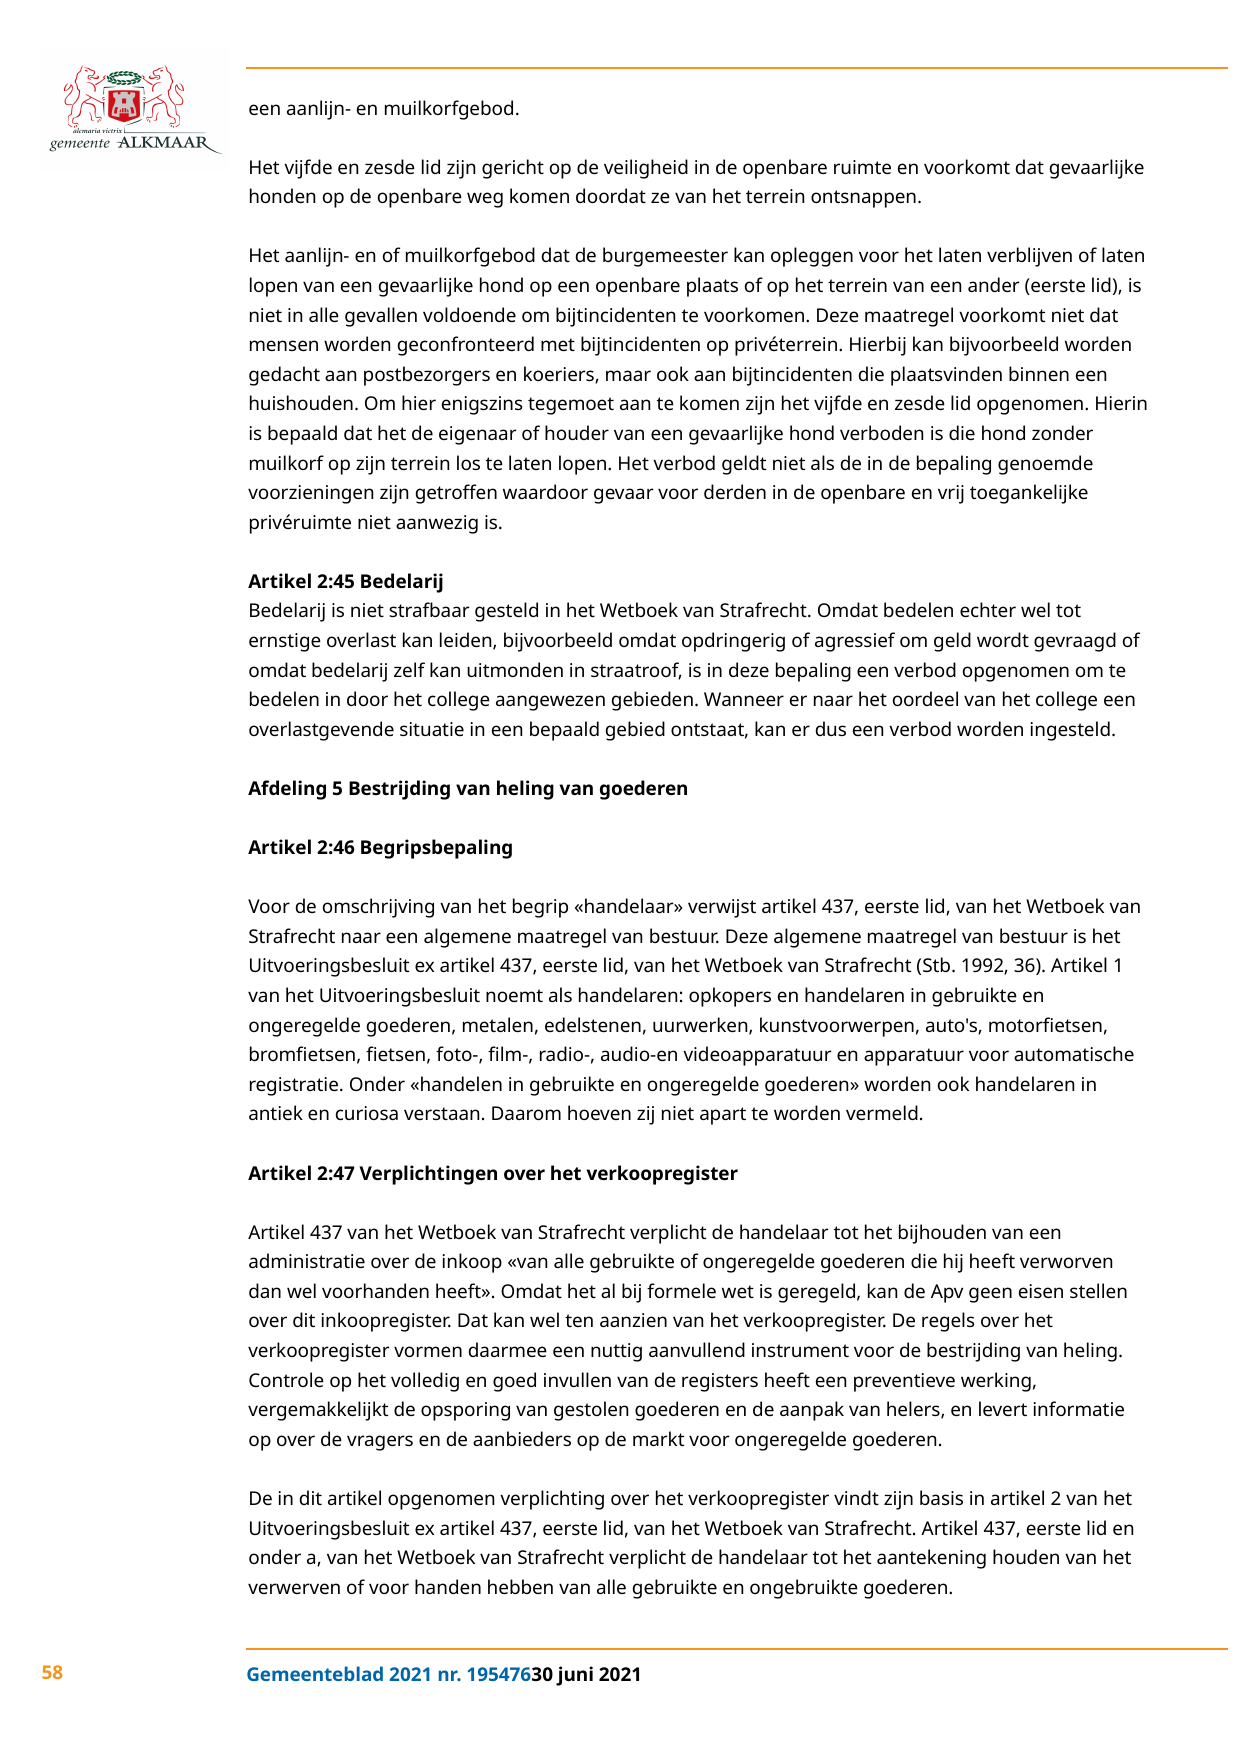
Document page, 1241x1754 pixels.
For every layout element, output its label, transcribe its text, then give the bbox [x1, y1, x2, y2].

picture [41, 47, 231, 172]
text een aanlijn- en muilkorfgebod. [248, 95, 1152, 121]
text Bedelarij is niet strafbaar gesteld in het Wetboek van Strafrecht. Omdat bedelen echter wel tot ernstige overlast kan leiden, bijvoorbeeld omdat opdringerig of agressief om geld wordt gevraagd of omdat bedelarij zelf kan uitmonden in straatroof, is in deze bepaling een verbod opgenomen om te bedelen in door het college aangewezen gebieden. Wanneer er naar het oordeel van het college een overlastgevende situatie in een bepaald gebied ontstaat, kan er dus een verbod worden ingesteld. [248, 598, 1152, 742]
text Artikel 2:47 Verplichtingen over het verkoopregister [248, 1160, 1152, 1186]
text De in dit artikel opgenomen verplichting over het verkoopregister vindt zijn basis in artikel 2 van het Uitvoeringsbesluit ex artikel 437, eerste lid, van het Wetboek van Strafrecht. Artikel 437, eerste lid en onder a, van het Wetboek van Strafrecht verplicht de handelaar tot het aantekening houden van het verwerven of voor handen hebben van alle gebruikte en ongebruikte goederen. [248, 1485, 1152, 1600]
text Voor de omschrijving van het begrip «handelaar» verwijst artikel 437, eerste lid, van het Wetboek van Strafrecht naar een algemene maatregel van bestuur. Deze algemene maatregel van bestuur is het Uitvoeringsbesluit ex artikel 437, eerste lid, van het Wetboek van Strafrecht (Stb. 1992, 36). Artikel 1 van het Uitvoeringsbesluit noemt als handelaren: opkopers en handelaren in gebruikte en ongeregelde goederen, metalen, edelstenen, uurwerken, kunstvoorwerpen, auto's, motorfietsen, bromfietsen, fietsen, foto-, film-, radio-, audio-en videoapparatuur en apparatuur voor automatische registratie. Onder «handelen in gebruikte en ongeregelde goederen» worden ook handelaren in antiek en curiosa verstaan. Daarom hoeven zij niet apart te worden vermeld. [248, 893, 1152, 1126]
text Het vijfde en zesde lid zijn gericht op de veiligheid in de openbare ruimte en voorkomt dat gevaarlijke honden op de openbare weg komen doordat ze van het terrein ontsnappen. [248, 154, 1152, 209]
text Afdeling 5 Bestrijding van heling van goederen [248, 775, 1152, 801]
text Het aanlijn- en of muilkorfgebod dat de burgemeester kan opleggen voor het laten verblijven of laten lopen van een gevaarlijke hond op een openbare plaats of op het terrein van een ander (eerste lid), is niet in alle gevallen voldoende om bijtincidenten te voorkomen. Deze maatregel voorkomt niet dat mensen worden geconfronteerd met bijtincidenten op privéterrein. Hierbij kan bijvoorbeeld worden gedacht aan postbezorgers en koeriers, maar ook aan bijtincidenten die plaatsvinden binnen een huishouden. Om hier enigszins tegemoet aan te komen zijn het vijfde en zesde lid opgenomen. Hierin is bepaald dat het de eigenaar of houder van een gevaarlijke hond verboden is die hond zonder muilkorf op zijn terrein los te laten lopen. Het verbod geldt niet als de in de bepaling genoemde voorzieningen zijn getroffen waardoor gevaar voor derden in de openbare en vrij toegankelijke privéruimte niet aanwezig is. [248, 243, 1152, 535]
text Artikel 2:45 Bedelarij [248, 568, 1152, 594]
text Artikel 2:46 Begripsbepaling [248, 834, 1152, 860]
text Artikel 437 van het Wetboek van Strafrecht verplicht de handelaar tot het bijhouden van een administratie over de inkoop «van alle gebruikte of ongeregelde goederen die hij heeft verworven dan wel voorhanden heeft». Omdat het al bij formele wet is geregeld, kan de Apv geen eisen stellen over dit inkoopregister. Dat kan wel ten aanzien van het verkoopregister. De regels over het verkoopregister vormen daarmee een nuttig aanvullend instrument voor de bestrijding van heling. Controle op het volledig en goed invullen van de registers heeft een preventieve werking, vergemakkelijkt de opsporing van gestolen goederen en de aanpak van helers, en levert informatie op over de vragers en de aanbieders op de markt voor ongeregelde goederen. [248, 1219, 1152, 1452]
